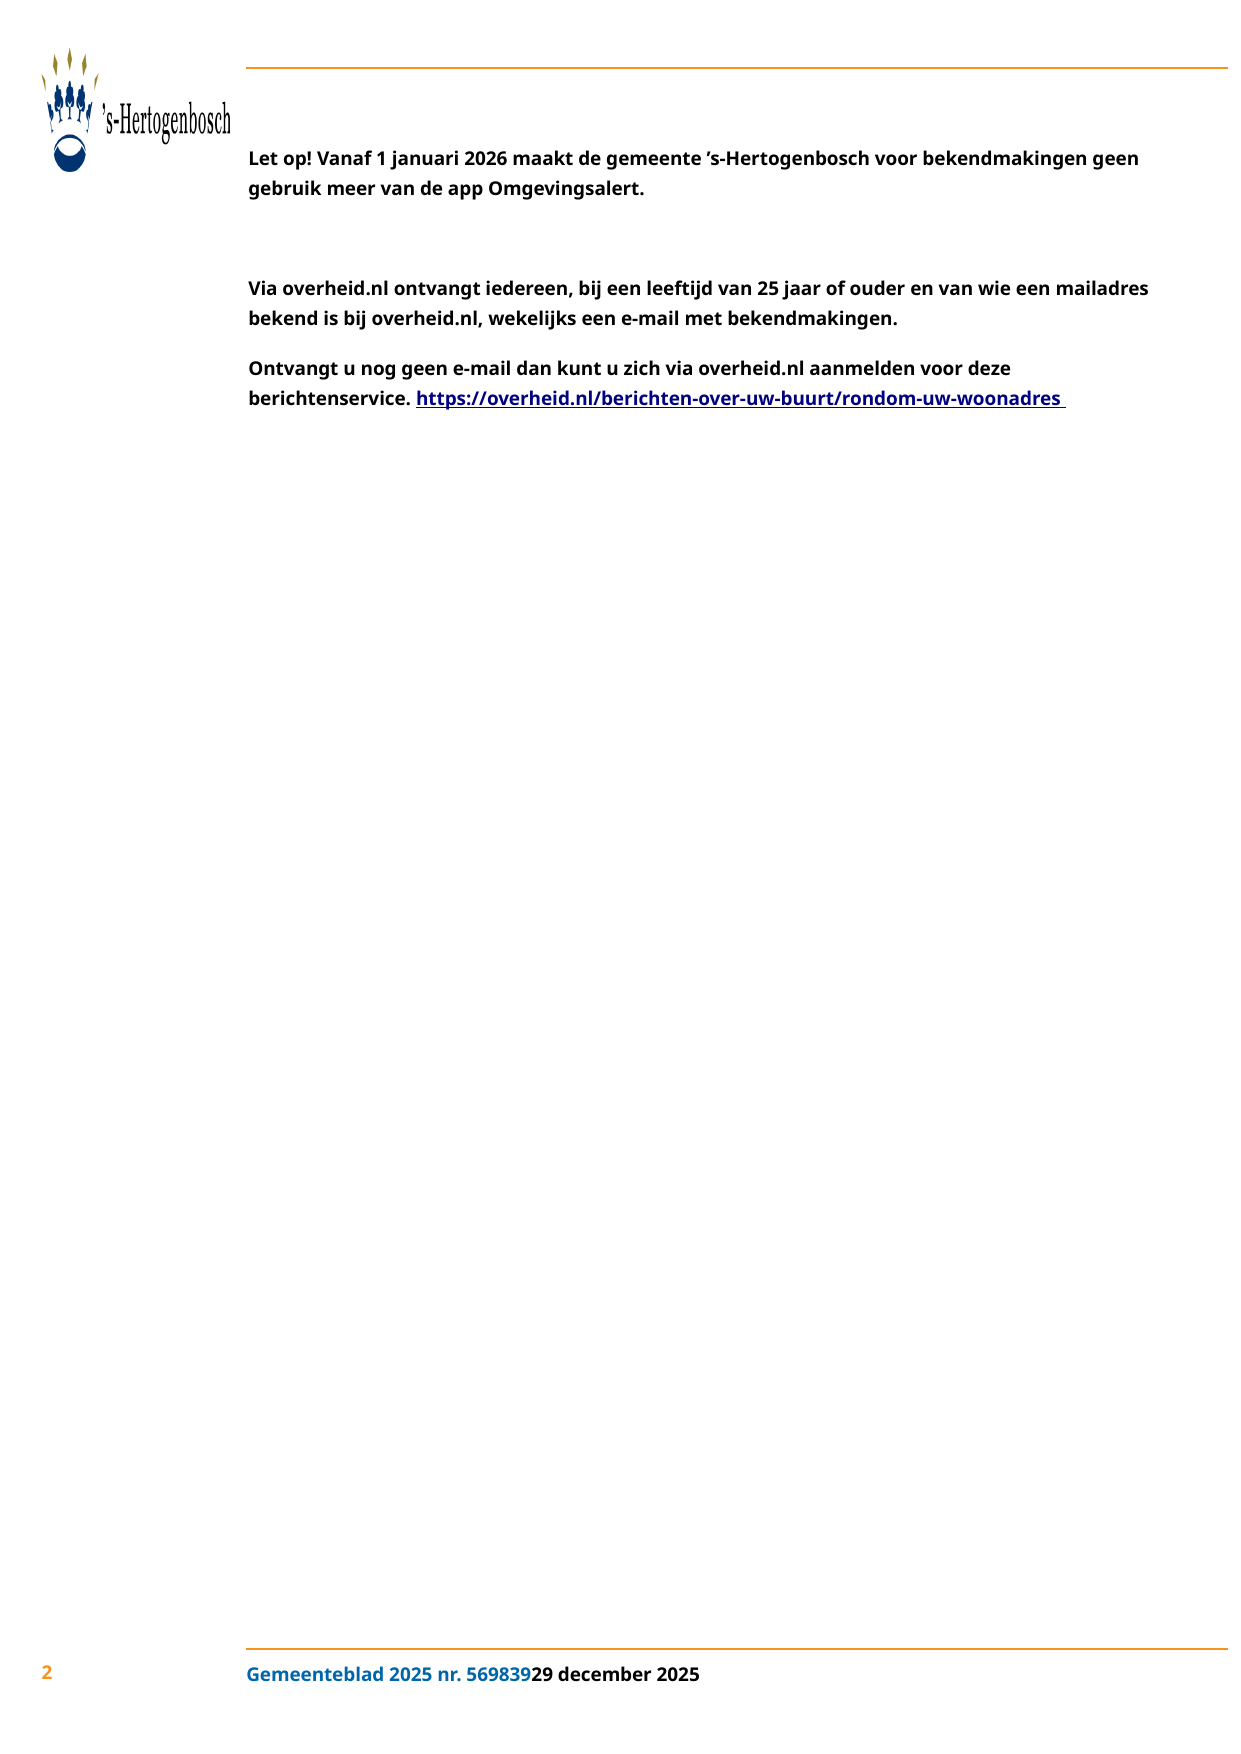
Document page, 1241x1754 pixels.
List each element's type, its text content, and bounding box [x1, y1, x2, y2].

text Via overheid.nl ontvangt iedereen, bij een leeftijd van 25 jaar of ouder en van wie een mailadres bekend is bij overheid.nl, wekelijks een e-mail met bekendmakingen. [248, 276, 1152, 331]
text Let op! Vanaf 1 januari 2026 maakt de gemeente ’s-Hertogenbosch voor bekendmakingen geen gebruik meer van de app Omgevingsalert. [248, 145, 1152, 201]
text Ontvangt u nog geen e-mail dan kunt u zich via overheid.nl aanmelden voor deze berichtenservice. https://overheid.nl/berichten-over-uw-buurt/rondom-uw-woonadres [248, 356, 1152, 411]
picture [41, 47, 231, 172]
